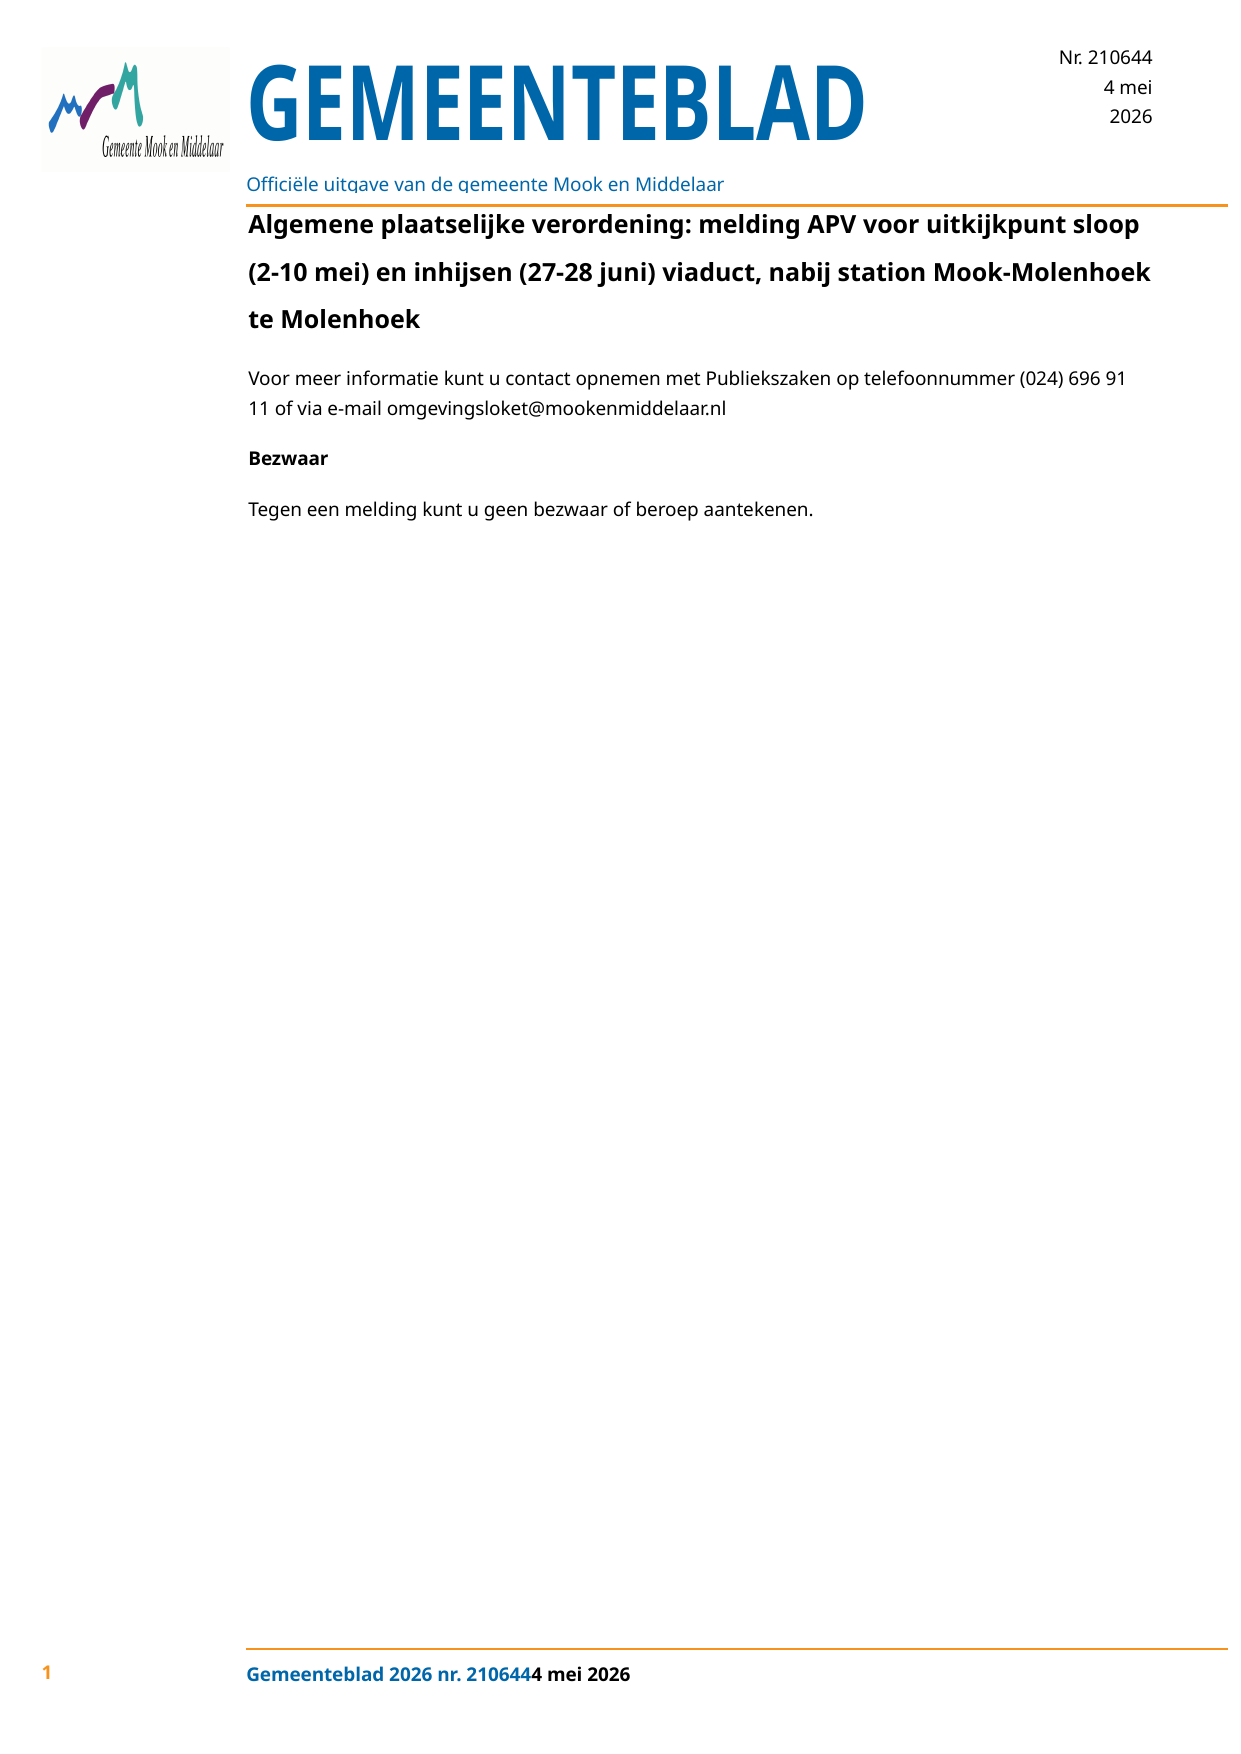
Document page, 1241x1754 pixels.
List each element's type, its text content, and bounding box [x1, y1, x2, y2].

picture [41, 47, 231, 172]
text Voor meer informatie kunt u contact opnemen met Publiekszaken op telefoonnummer (024) 696 91 11 of via e-mail omgevingsloket@mookenmiddelaar.nl [248, 366, 1152, 421]
text Algemene plaatselijke verordening: melding APV voor uitkijkpunt sloop (2-10 mei) en inhijsen (27-28 juni) viaduct, nabij station Mook-Molenhoek te Molenhoek [248, 207, 1152, 336]
text Bezwaar [248, 446, 1152, 471]
text Tegen een melding kunt u geen bezwaar of beroep aantekenen. [248, 496, 1152, 522]
